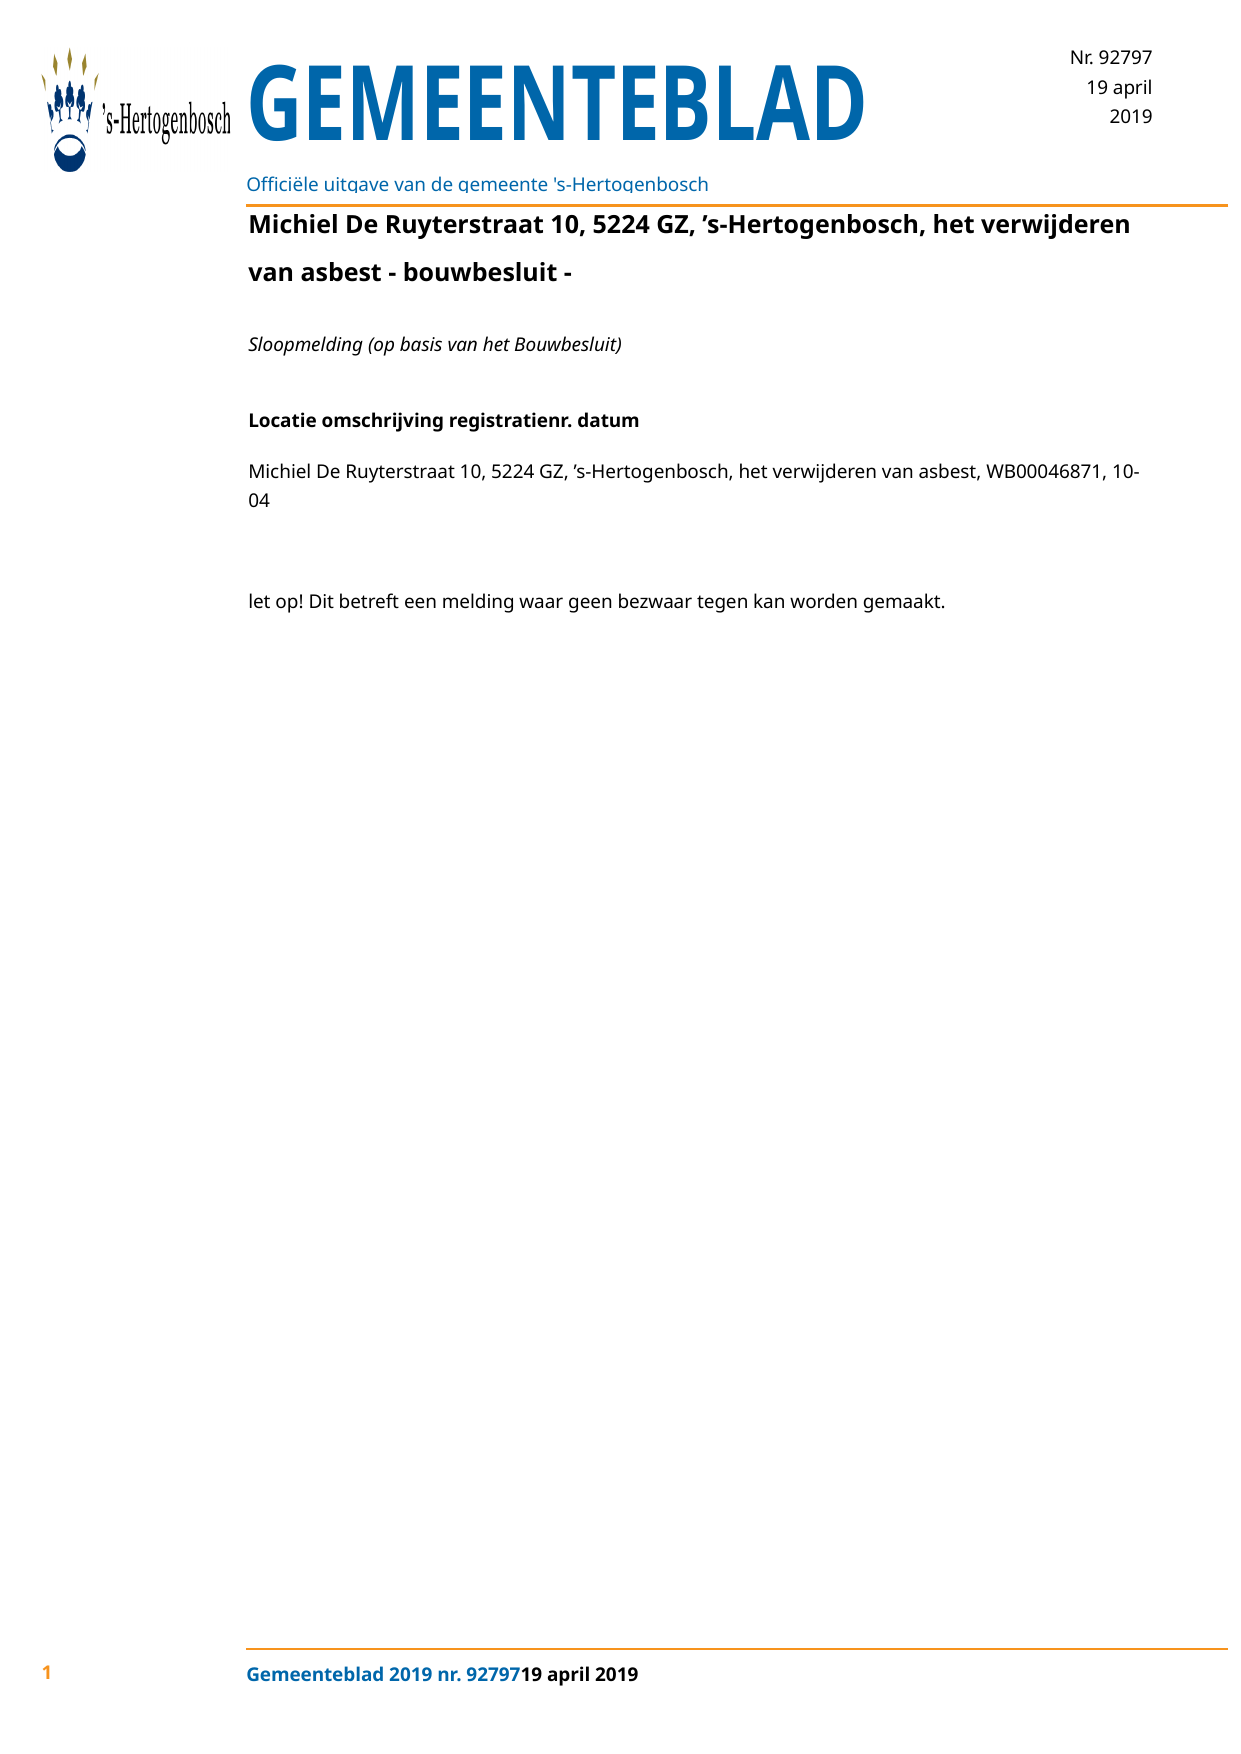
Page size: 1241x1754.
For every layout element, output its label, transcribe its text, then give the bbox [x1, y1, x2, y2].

text Locatie omschrijving registratienr. datum [248, 408, 1152, 433]
text let op! Dit betreft een melding waar geen bezwaar tegen kan worden gemaakt. [248, 588, 1152, 614]
text Michiel De Ruyterstraat 10, 5224 GZ, ’s-Hertogenbosch, het verwijderen van asbest, WB00046871, 10-04 [248, 458, 1152, 513]
text Sloopmelding (op basis van het Bouwbesluit) [248, 331, 1152, 357]
text Michiel De Ruyterstraat 10, 5224 GZ, ’s-Hertogenbosch, het verwijderen van asbest - bouwbesluit - [248, 207, 1152, 288]
picture [41, 47, 231, 172]
